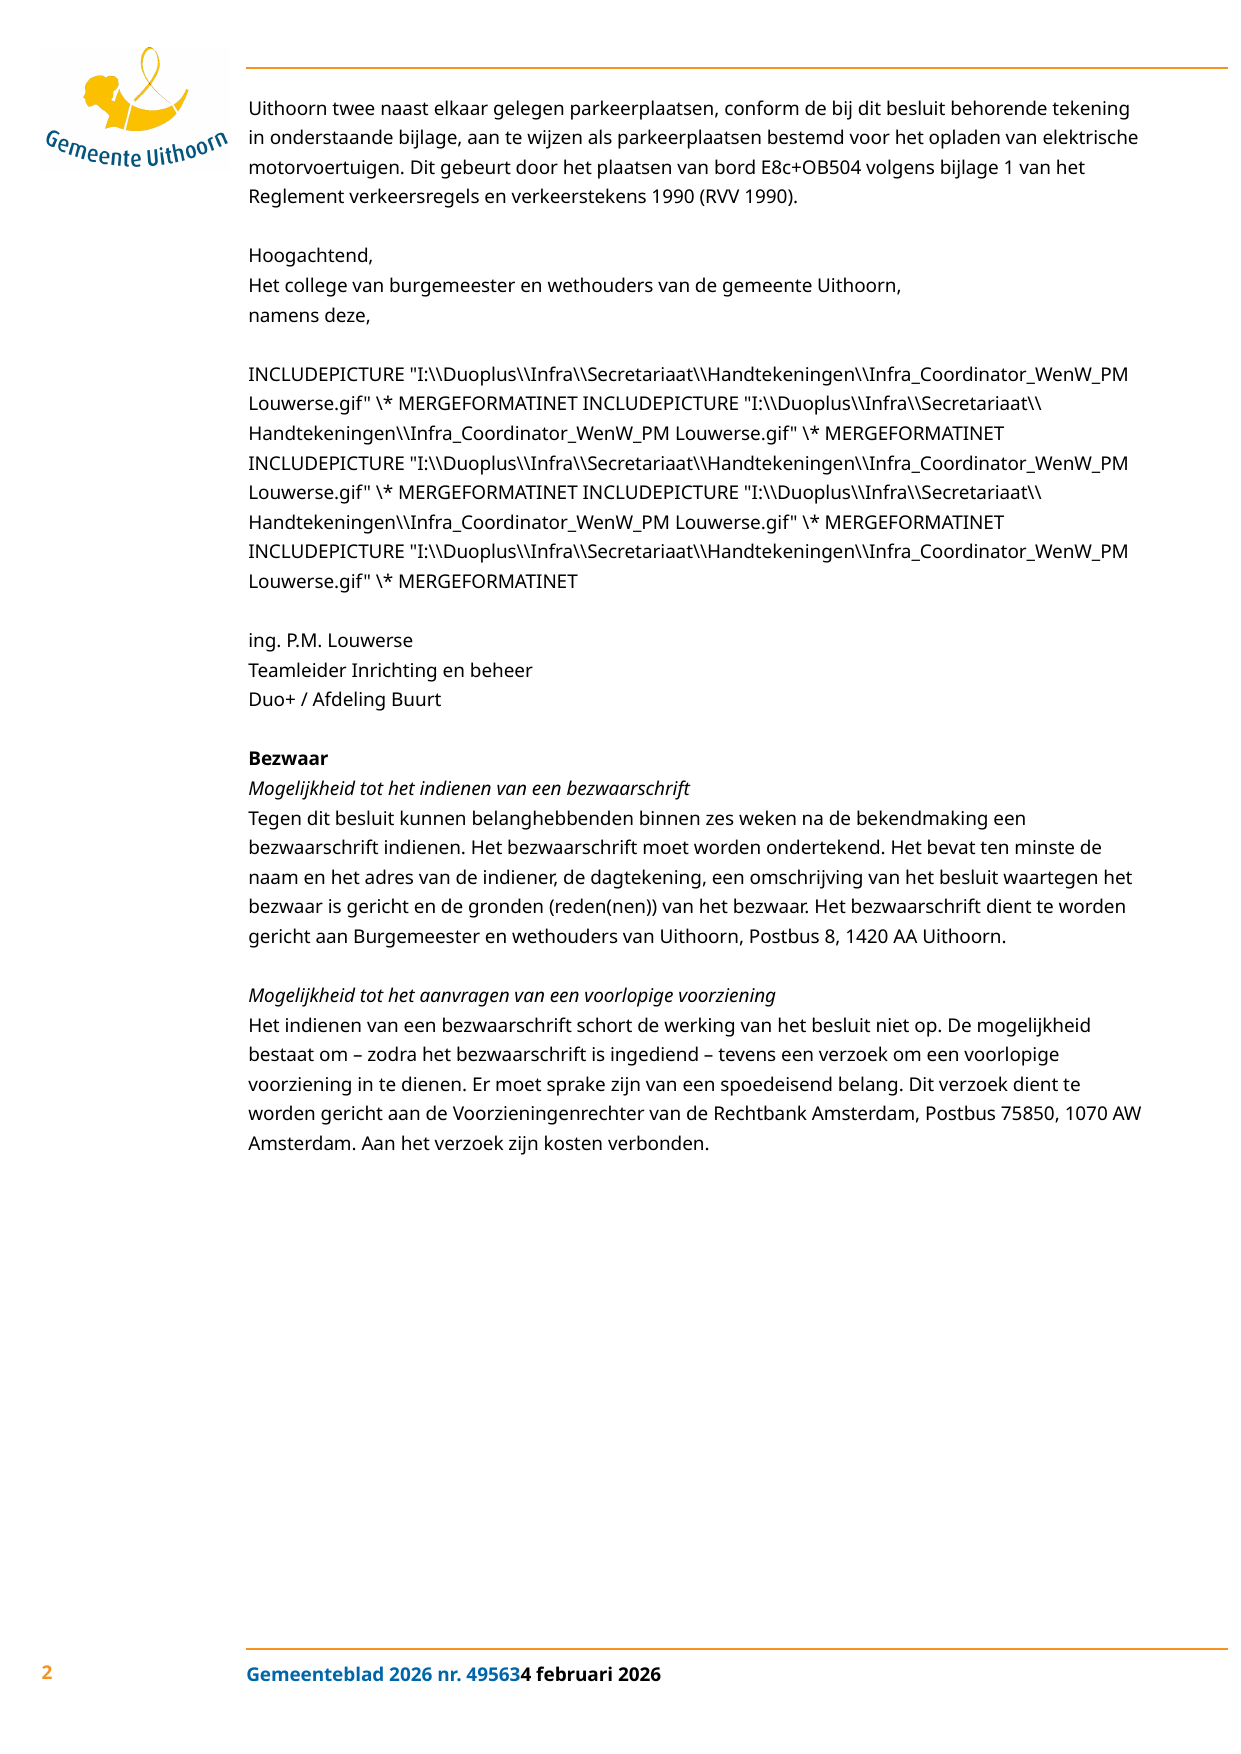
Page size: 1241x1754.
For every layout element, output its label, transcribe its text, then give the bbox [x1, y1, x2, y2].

text Uithoorn twee naast elkaar gelegen parkeerplaatsen, conform de bij dit besluit behorende tekening in onderstaande bijlage, aan te wijzen als parkeerplaatsen bestemd voor het opladen van elektrische motorvoertuigen. Dit gebeurt door het plaatsen van bord E8c+OB504 volgens bijlage 1 van het Reglement verkeersregels en verkeerstekens 1990 (RVV 1990). [248, 95, 1152, 209]
text Het college van burgemeester en wethouders van de gemeente Uithoorn, [248, 272, 1152, 298]
text ing. P.M. Louwerse [248, 627, 1152, 653]
text Teamleider Inrichting en beheer [248, 657, 1152, 683]
text Het indienen van een bezwaarschrift schort de werking van het besluit niet op. De mogelijkheid bestaat om – zodra het bezwaarschrift is ingediend – tevens een verzoek om een voorlopige voorziening in te dienen. Er moet sprake zijn van een spoedeisend belang. Dit verzoek dient te worden gericht aan de Voorzieningenrechter van de Rechtbank Amsterdam, Postbus 75850, 1070 AW Amsterdam. Aan het verzoek zijn kosten verbonden. [248, 1012, 1152, 1156]
text INCLUDEPICTURE "I:\\Duoplus\\Infra\\Secretariaat\\Handtekeningen\\Infra_Coordinator_WenW_PM Louwerse.gif" \* MERGEFORMATINET INCLUDEPICTURE "I:\\Duoplus\\Infra\\Secretariaat\\Handtekeningen\\Infra_Coordinator_WenW_PM Louwerse.gif" \* MERGEFORMATINET INCLUDEPICTURE "I:\\Duoplus\\Infra\\Secretariaat\\Handtekeningen\\Infra_Coordinator_WenW_PM Louwerse.gif" \* MERGEFORMATINET INCLUDEPICTURE "I:\\Duoplus\\Infra\\Secretariaat\\Handtekeningen\\Infra_Coordinator_WenW_PM Louwerse.gif" \* MERGEFORMATINET INCLUDEPICTURE "I:\\Duoplus\\Infra\\Secretariaat\\Handtekeningen\\Infra_Coordinator_WenW_PM Louwerse.gif" \* MERGEFORMATINET [248, 361, 1152, 594]
text Hoogachtend, [248, 243, 1152, 268]
text Mogelijkheid tot het aanvragen van een voorlopige voorziening [248, 982, 1152, 1008]
picture [41, 47, 231, 172]
text Duo+ / Afdeling Buurt [248, 686, 1152, 712]
text Bezwaar [248, 746, 1152, 771]
text Mogelijkheid tot het indienen van een bezwaarschrift [248, 775, 1152, 801]
text Tegen dit besluit kunnen belanghebbenden binnen zes weken na de bekendmaking een bezwaarschrift indienen. Het bezwaarschrift moet worden ondertekend. Het bevat ten minste de naam en het adres van de indiener, de dagtekening, een omschrijving van het besluit waartegen het bezwaar is gericht en de gronden (reden(nen)) van het bezwaar. Het bezwaarschrift dient te worden gericht aan Burgemeester en wethouders van Uithoorn, Postbus 8, 1420 AA Uithoorn. [248, 805, 1152, 949]
text namens deze, [248, 302, 1152, 328]
